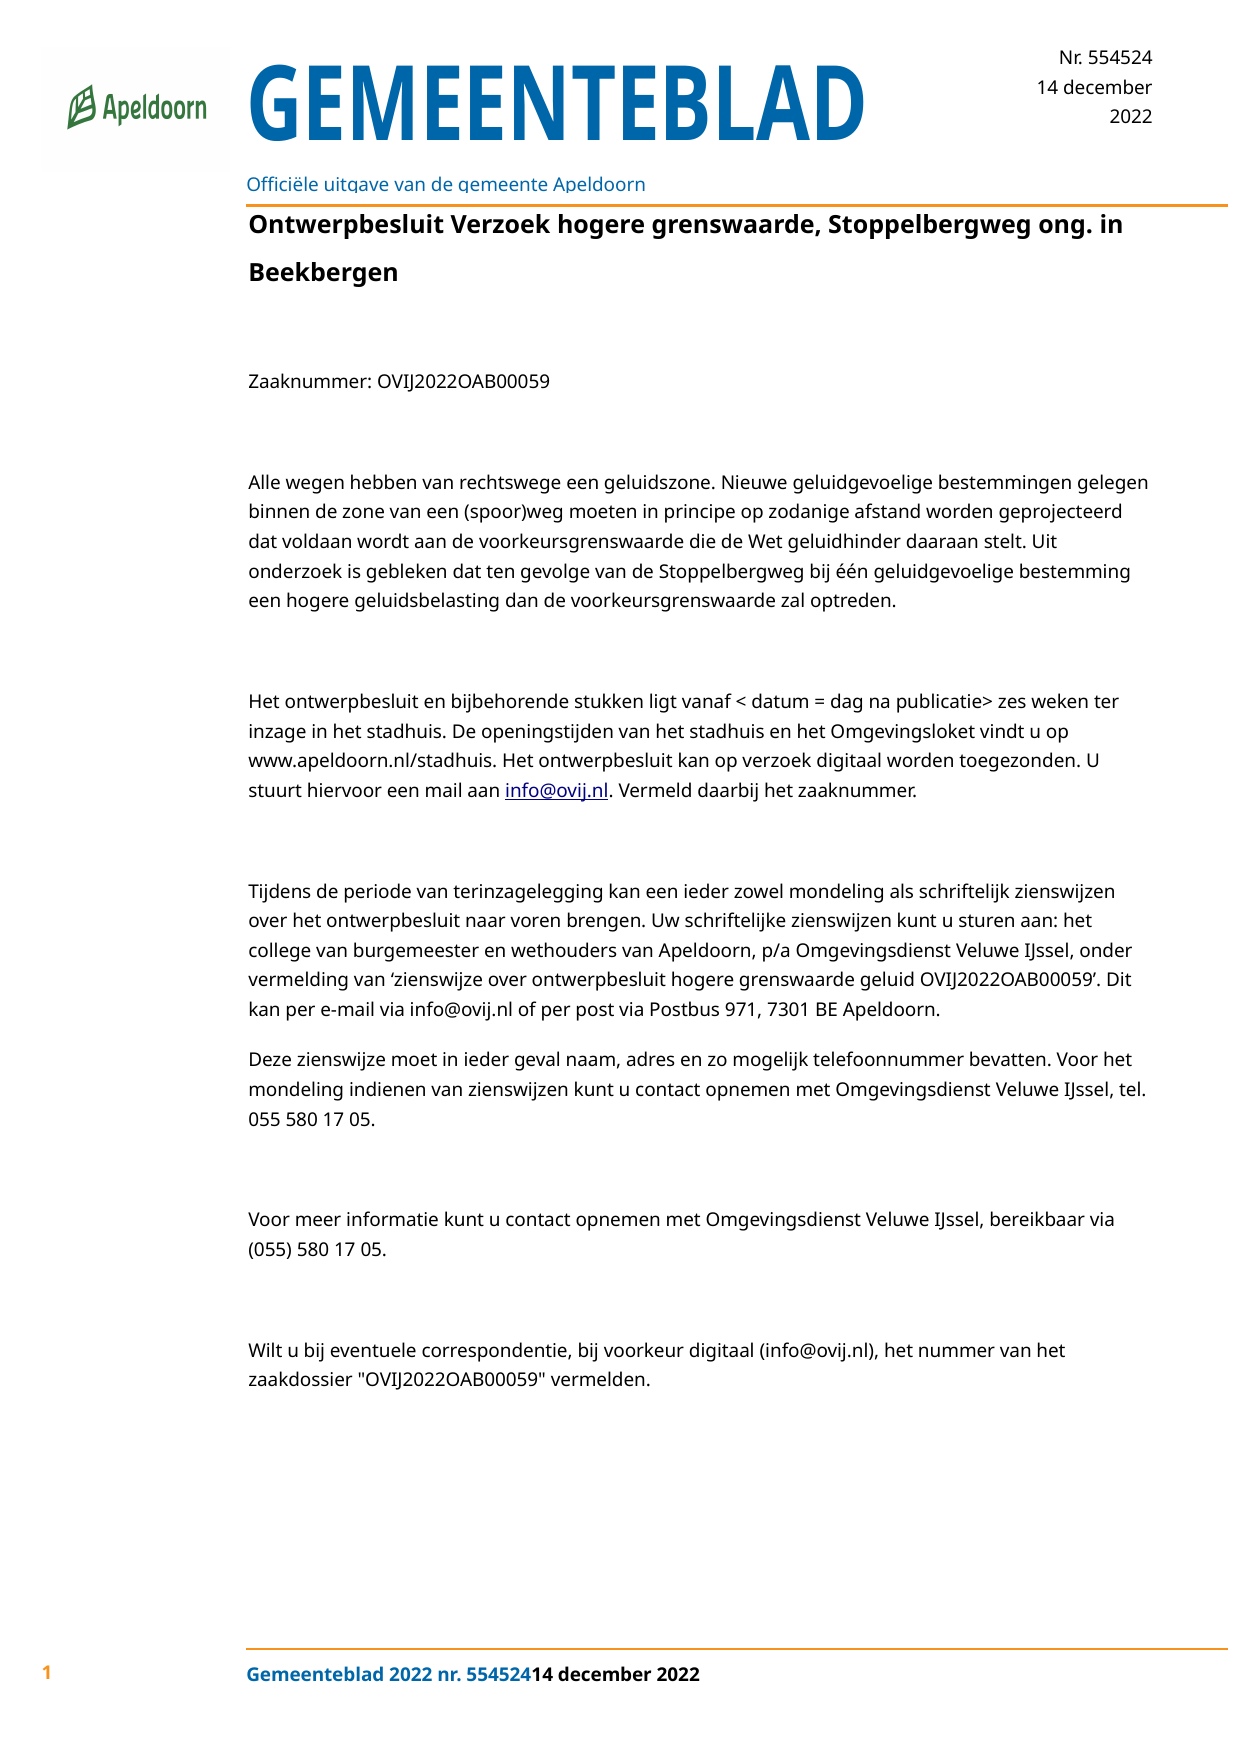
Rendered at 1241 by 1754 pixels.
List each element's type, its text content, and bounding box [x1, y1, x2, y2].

text Deze zienswijze moet in ieder geval naam, adres en zo mogelijk telefoonnummer bevatten. Voor het mondeling indienen van zienswijzen kunt u contact opnemen met Omgevingsdienst Veluwe IJssel, tel. 055 580 17 05. [248, 1047, 1152, 1132]
picture [41, 47, 231, 172]
text Alle wegen hebben van rechtswege een geluidszone. Nieuwe geluidgevoelige bestemmingen gelegen binnen de zone van een (spoor)weg moeten in principe op zodanige afstand worden geprojecteerd dat voldaan wordt aan de voorkeursgrenswaarde die de Wet geluidhinder daaraan stelt. Uit onderzoek is gebleken dat ten gevolge van de Stoppelbergweg bij één geluidgevoelige bestemming een hogere geluidsbelasting dan de voorkeursgrenswaarde zal optreden. [248, 469, 1152, 613]
text Voor meer informatie kunt u contact opnemen met Omgevingsdienst Veluwe IJssel, bereikbaar via (055) 580 17 05. [248, 1207, 1152, 1262]
text Wilt u bij eventuele correspondentie, bij voorkeur digitaal (info@ovij.nl), het nummer van het zaakdossier "OVIJ2022OAB00059" vermelden. [248, 1337, 1152, 1392]
text Zaaknummer: OVIJ2022OAB00059 [248, 368, 1152, 394]
text Het ontwerpbesluit en bijbehorende stukken ligt vanaf < datum = dag na publicatie> zes weken ter inzage in het stadhuis. De openingstijden van het stadhuis en het Omgevingsloket vindt u op www.apeldoorn.nl/stadhuis. Het ontwerpbesluit kan op verzoek digitaal worden toegezonden. U stuurt hiervoor een mail aan info@ovij.nl. Vermeld daarbij het zaaknummer. [248, 688, 1152, 803]
text Tijdens de periode van terinzagelegging kan een ieder zowel mondeling als schriftelijk zienswijzen over het ontwerpbesluit naar voren brengen. Uw schriftelijke zienswijzen kunt u sturen aan: het college van burgemeester en wethouders van Apeldoorn, p/a Omgevingsdienst Veluwe IJssel, onder vermelding van ‘zienswijze over ontwerpbesluit hogere grenswaarde geluid OVIJ2022OAB00059’. Dit kan per e-mail via info@ovij.nl of per post via Postbus 971, 7301 BE Apeldoorn. [248, 878, 1152, 1022]
text Ontwerpbesluit Verzoek hogere grenswaarde, Stoppelbergweg ong. in Beekbergen [248, 207, 1152, 288]
